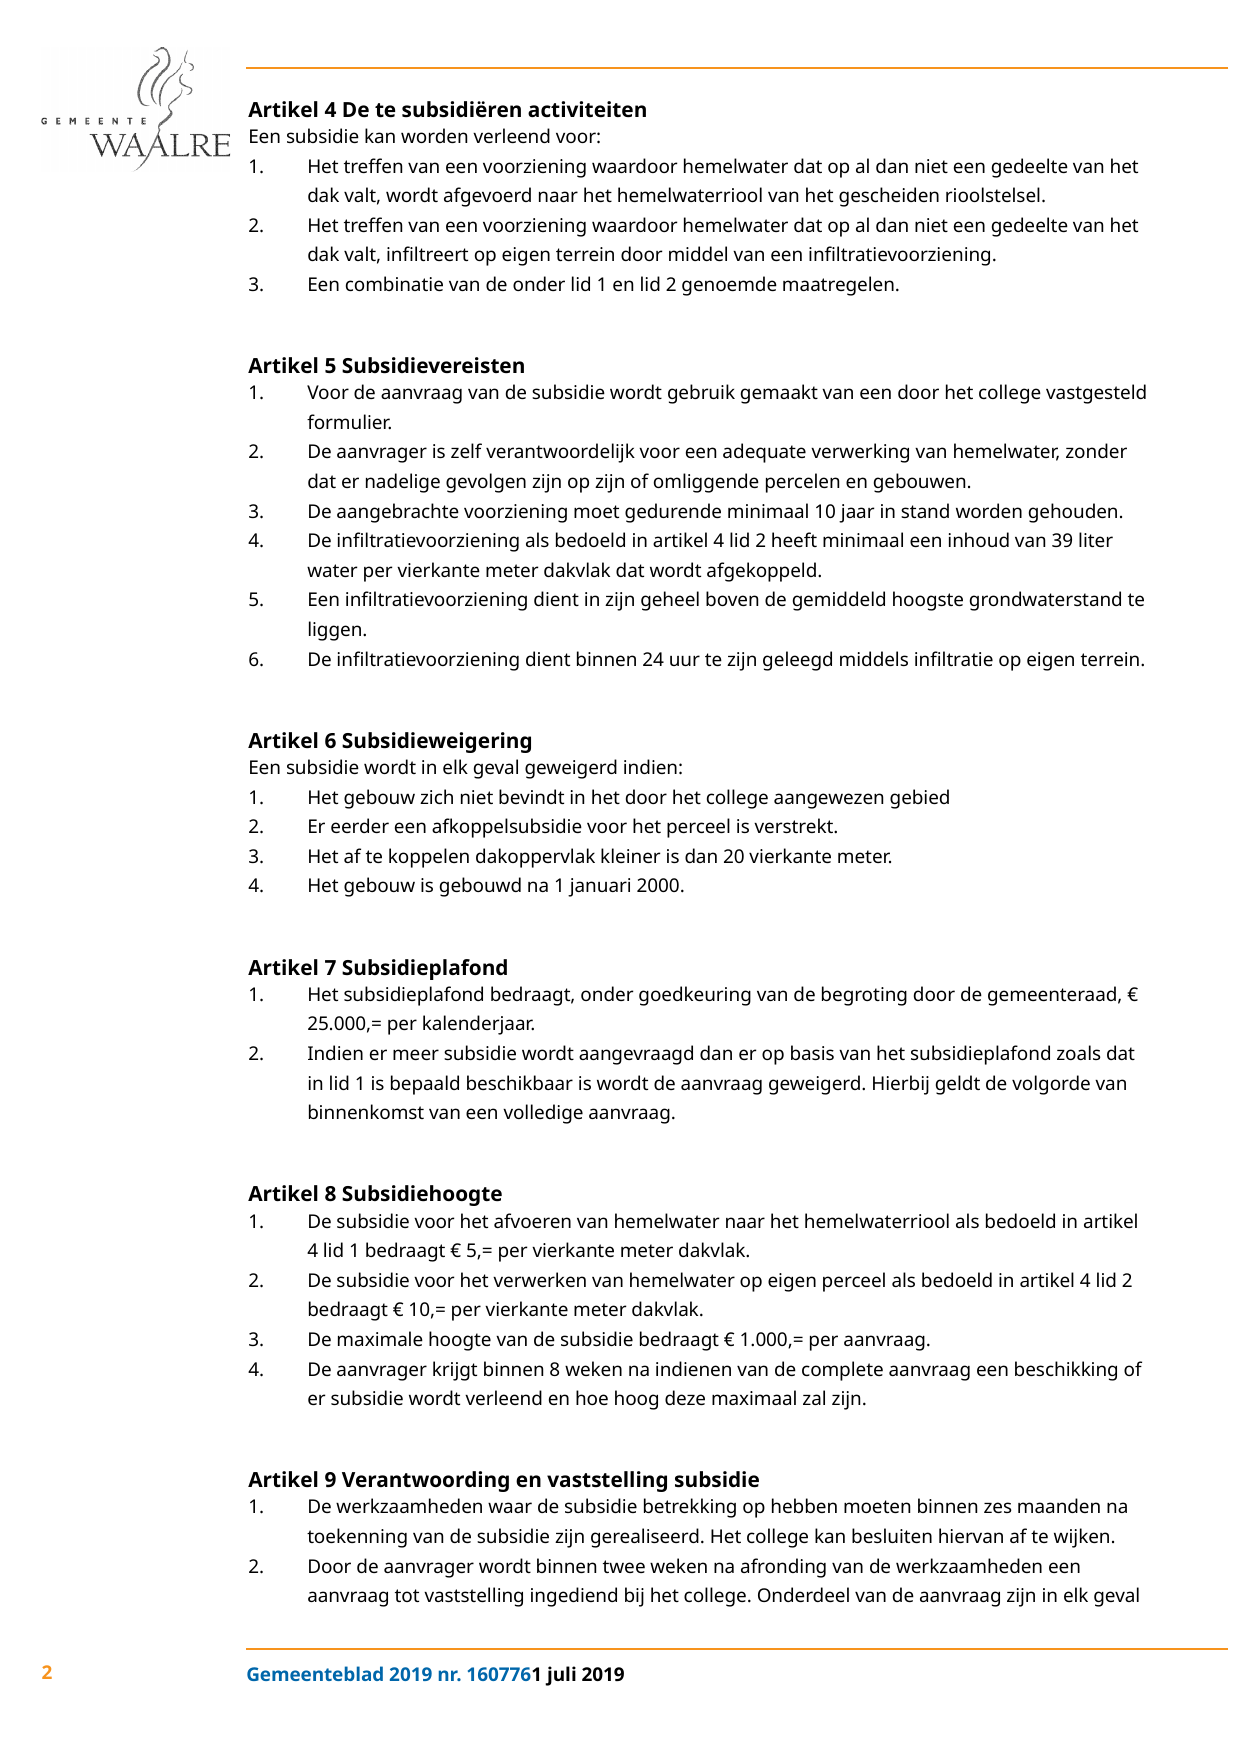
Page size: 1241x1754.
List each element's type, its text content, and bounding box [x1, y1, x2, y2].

list Er eerder een afkoppelsubsidie voor het perceel is verstrekt. [248, 813, 1152, 839]
list De maximale hoogte van de subsidie bedraagt € 1.000,= per aanvraag. [248, 1326, 1152, 1352]
picture [41, 47, 231, 172]
list Indien er meer subsidie wordt aangevraagd dan er op basis van het subsidieplafond zoals dat in lid 1 is bepaald beschikbaar is wordt de aanvraag geweigerd. Hierbij geldt de volgorde van binnenkomst van een volledige aanvraag. [248, 1040, 1152, 1125]
text Artikel 6 Subsidieweigering [248, 726, 1152, 754]
text Artikel 4 De te subsidiëren activiteiten [248, 95, 1152, 123]
list Het gebouw zich niet bevindt in het door het college aangewezen gebied [248, 784, 1152, 809]
list De aanvrager krijgt binnen 8 weken na indienen van de complete aanvraag een beschikking of er subsidie wordt verleend en hoe hoog deze maximaal zal zijn. [248, 1356, 1152, 1411]
list Door de aanvrager wordt binnen twee weken na afronding van de werkzaamheden een aanvraag tot vaststelling ingediend bij het college. Onderdeel van de aanvraag zijn in elk geval [248, 1553, 1152, 1608]
text Artikel 5 Subsidievereisten [248, 351, 1152, 379]
list Een infiltratievoorziening dient in zijn geheel boven de gemiddeld hoogste grondwaterstand te liggen. [248, 587, 1152, 642]
list De aangebrachte voorziening moet gedurende minimaal 10 jaar in stand worden gehouden. [248, 498, 1152, 524]
text Artikel 9 Verantwoording en vaststelling subsidie [248, 1465, 1152, 1494]
list De subsidie voor het verwerken van hemelwater op eigen perceel als bedoeld in artikel 4 lid 2 bedraagt € 10,= per vierkante meter dakvlak. [248, 1267, 1152, 1322]
text Een subsidie wordt in elk geval geweigerd indien: [248, 754, 1152, 780]
list Het treffen van een voorziening waardoor hemelwater dat op al dan niet een gedeelte van het dak valt, wordt afgevoerd naar het hemelwaterriool van het gescheiden rioolstelsel. [248, 153, 1152, 208]
text Een subsidie kan worden verleend voor: [248, 123, 1152, 149]
list De infiltratievoorziening dient binnen 24 uur te zijn geleegd middels infiltratie op eigen terrein. [248, 646, 1152, 672]
list De subsidie voor het afvoeren van hemelwater naar het hemelwaterriool als bedoeld in artikel 4 lid 1 bedraagt € 5,= per vierkante meter dakvlak. [248, 1208, 1152, 1263]
list Een combinatie van de onder lid 1 en lid 2 genoemde maatregelen. [248, 271, 1152, 297]
list De werkzaamheden waar de subsidie betrekking op hebben moeten binnen zes maanden na toekenning van de subsidie zijn gerealiseerd. Het college kan besluiten hiervan af te wijken. [248, 1494, 1152, 1549]
list Het gebouw is gebouwd na 1 januari 2000. [248, 873, 1152, 898]
list Het af te koppelen dakoppervlak kleiner is dan 20 vierkante meter. [248, 843, 1152, 869]
list De infiltratievoorziening als bedoeld in artikel 4 lid 2 heeft minimaal een inhoud van 39 liter water per vierkante meter dakvlak dat wordt afgekoppeld. [248, 527, 1152, 583]
text Artikel 7 Subsidieplafond [248, 953, 1152, 981]
list De aanvrager is zelf verantwoordelijk voor een adequate verwerking van hemelwater, zonder dat er nadelige gevolgen zijn op zijn of omliggende percelen en gebouwen. [248, 439, 1152, 494]
list Het treffen van een voorziening waardoor hemelwater dat op al dan niet een gedeelte van het dak valt, infiltreert op eigen terrein door middel van een infiltratievoorziening. [248, 212, 1152, 267]
text Artikel 8 Subsidiehoogte [248, 1179, 1152, 1208]
list Voor de aanvraag van de subsidie wordt gebruik gemaakt van een door het college vastgesteld formulier. [248, 379, 1152, 435]
list Het subsidieplafond bedraagt, onder goedkeuring van de begroting door de gemeenteraad, € 25.000,= per kalenderjaar. [248, 981, 1152, 1036]
